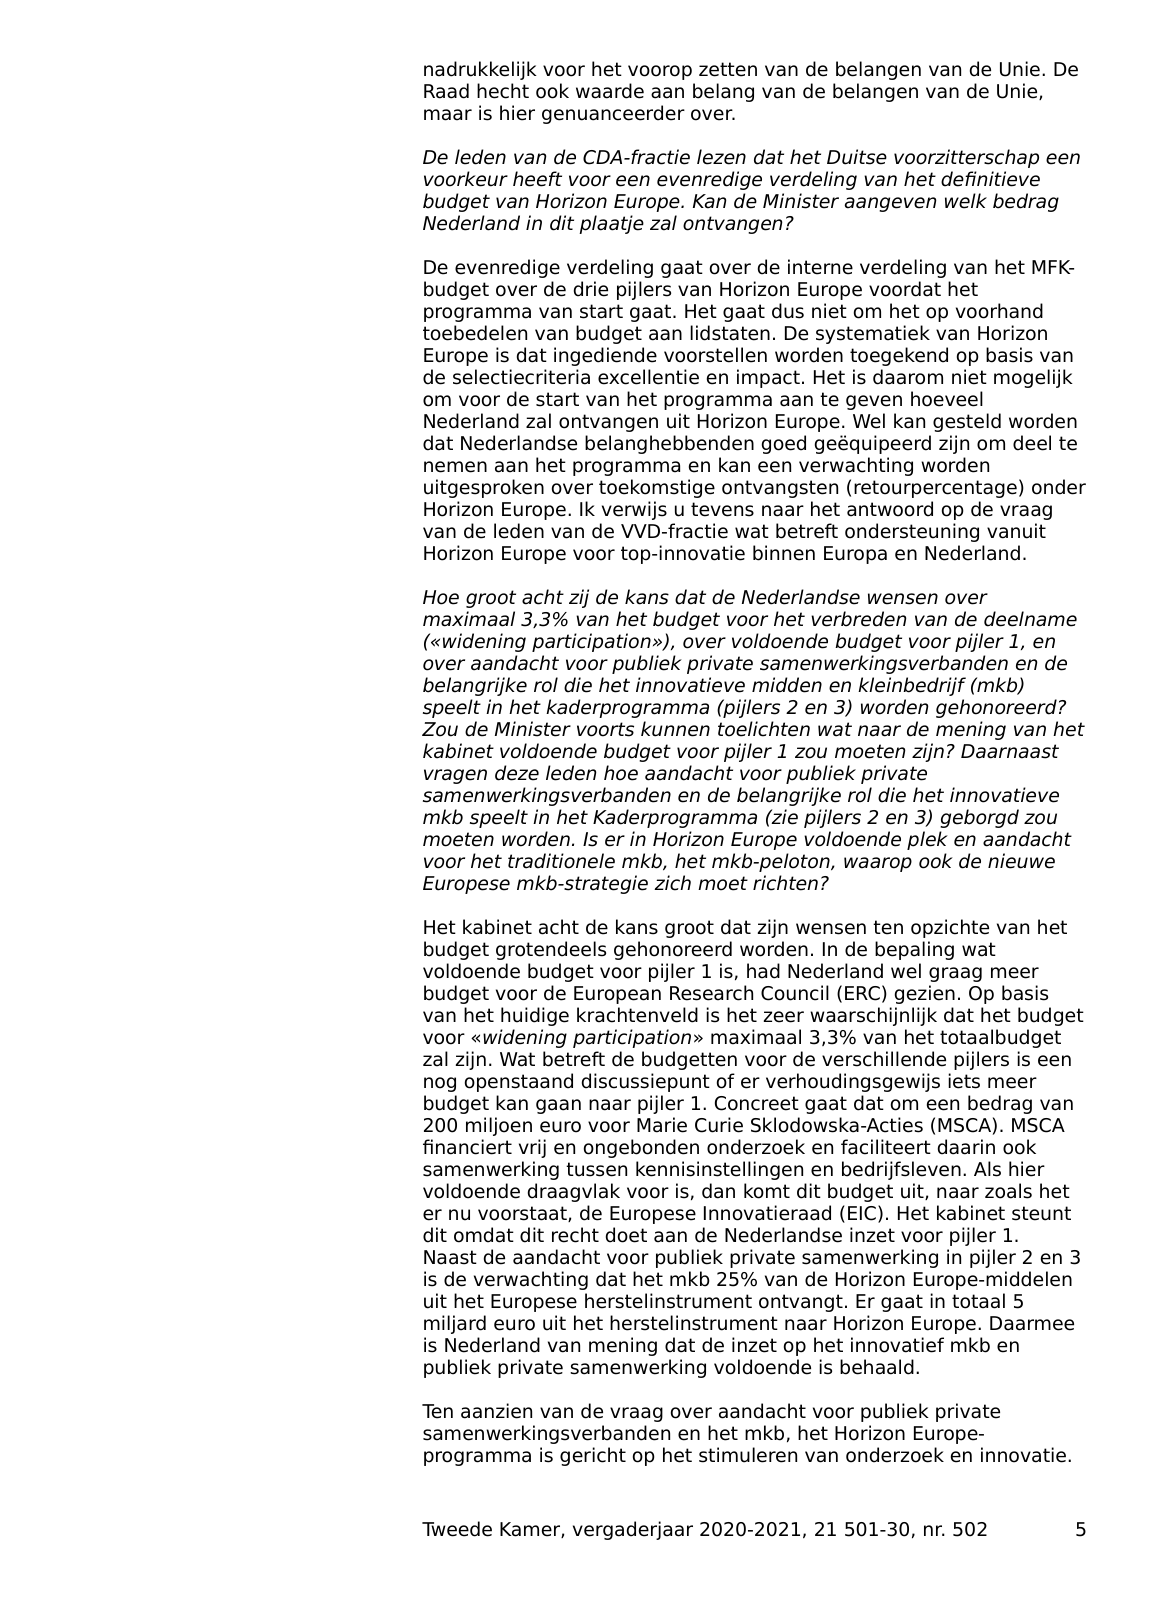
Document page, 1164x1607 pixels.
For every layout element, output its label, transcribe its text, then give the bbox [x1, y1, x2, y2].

text nadrukkelijk voor het voorop zetten van de belangen van de Unie. De Raad hecht ook waarde aan belang van de belangen van de Unie, maar is hier genuanceerder over. [422, 59, 1087, 125]
text Naast de aandacht voor publiek private samenwerking in pijler 2 en 3 is de verwachting dat het mkb 25% van de Horizon Europe-middelen uit het Europese herstelinstrument ontvangt. Er gaat in totaal 5 miljard euro uit het herstelinstrument naar Horizon Europe. Daarmee is Nederland van mening dat de inzet op het innovatief mkb en publiek private samenwerking voldoende is behaald. [422, 1247, 1087, 1379]
text De evenredige verdeling gaat over de interne verdeling van het MFK-budget over de drie pijlers van Horizon Europe voordat het programma van start gaat. Het gaat dus niet om het op voorhand toebedelen van budget aan lidstaten. De systematiek van Horizon Europe is dat ingediende voorstellen worden toegekend op basis van de selectiecriteria excellentie en impact. Het is daarom niet mogelijk om voor de start van het programma aan te geven hoeveel Nederland zal ontvangen uit Horizon Europe. Wel kan gesteld worden dat Nederlandse belanghebbenden goed geëquipeerd zijn om deel te nemen aan het programma en kan een verwachting worden uitgesproken over toekomstige ontvangsten (retourpercentage) onder Horizon Europe. Ik verwijs u tevens naar het antwoord op de vraag van de leden van de VVD-fractie wat betreft ondersteuning vanuit Horizon Europe voor top-innovatie binnen Europa en Nederland. [422, 257, 1087, 565]
text Hoe groot acht zij de kans dat de Nederlandse wensen over maximaal 3,3% van het budget voor het verbreden van de deelname («widening participation»), over voldoende budget voor pijler 1, en over aandacht voor publiek private samenwerkingsverbanden en de belangrijke rol die het innovatieve midden en kleinbedrijf (mkb) speelt in het kaderprogramma (pijlers 2 en 3) worden gehonoreerd? Zou de Minister voorts kunnen toelichten wat naar de mening van het kabinet voldoende budget voor pijler 1 zou moeten zijn? Daarnaast vragen deze leden hoe aandacht voor publiek private samenwerkingsverbanden en de belangrijke rol die het innovatieve mkb speelt in het Kaderprogramma (zie pijlers 2 en 3) geborgd zou moeten worden. Is er in Horizon Europe voldoende plek en aandacht voor het traditionele mkb, het mkb-peloton, waarop ook de nieuwe Europese mkb-strategie zich moet richten? [422, 587, 1087, 895]
text De leden van de CDA-fractie lezen dat het Duitse voorzitterschap een voorkeur heeft voor een evenredige verdeling van het definitieve budget van Horizon Europe. Kan de Minister aangeven welk bedrag Nederland in dit plaatje zal ontvangen? [422, 147, 1087, 235]
text Ten aanzien van de vraag over aandacht voor publiek private samenwerkingsverbanden en het mkb, het Horizon Europe-programma is gericht op het stimuleren van onderzoek en innovatie. [422, 1401, 1087, 1467]
text Het kabinet acht de kans groot dat zijn wensen ten opzichte van het budget grotendeels gehonoreerd worden. In de bepaling wat voldoende budget voor pijler 1 is, had Nederland wel graag meer budget voor de European Research Council (ERC) gezien. Op basis van het huidige krachtenveld is het zeer waarschijnlijk dat het budget voor «widening participation» maximaal 3,3% van het totaalbudget zal zijn. Wat betreft de budgetten voor de verschillende pijlers is een nog openstaand discussiepunt of er verhoudingsgewijs iets meer budget kan gaan naar pijler 1. Concreet gaat dat om een bedrag van 200 miljoen euro voor Marie Curie Sklodowska-Acties (MSCA). MSCA financiert vrij en ongebonden onderzoek en faciliteert daarin ook samenwerking tussen kennisinstellingen en bedrijfsleven. Als hier voldoende draagvlak voor is, dan komt dit budget uit, naar zoals het er nu voorstaat, de Europese Innovatieraad (EIC). Het kabinet steunt dit omdat dit recht doet aan de Nederlandse inzet voor pijler 1. [422, 917, 1087, 1247]
